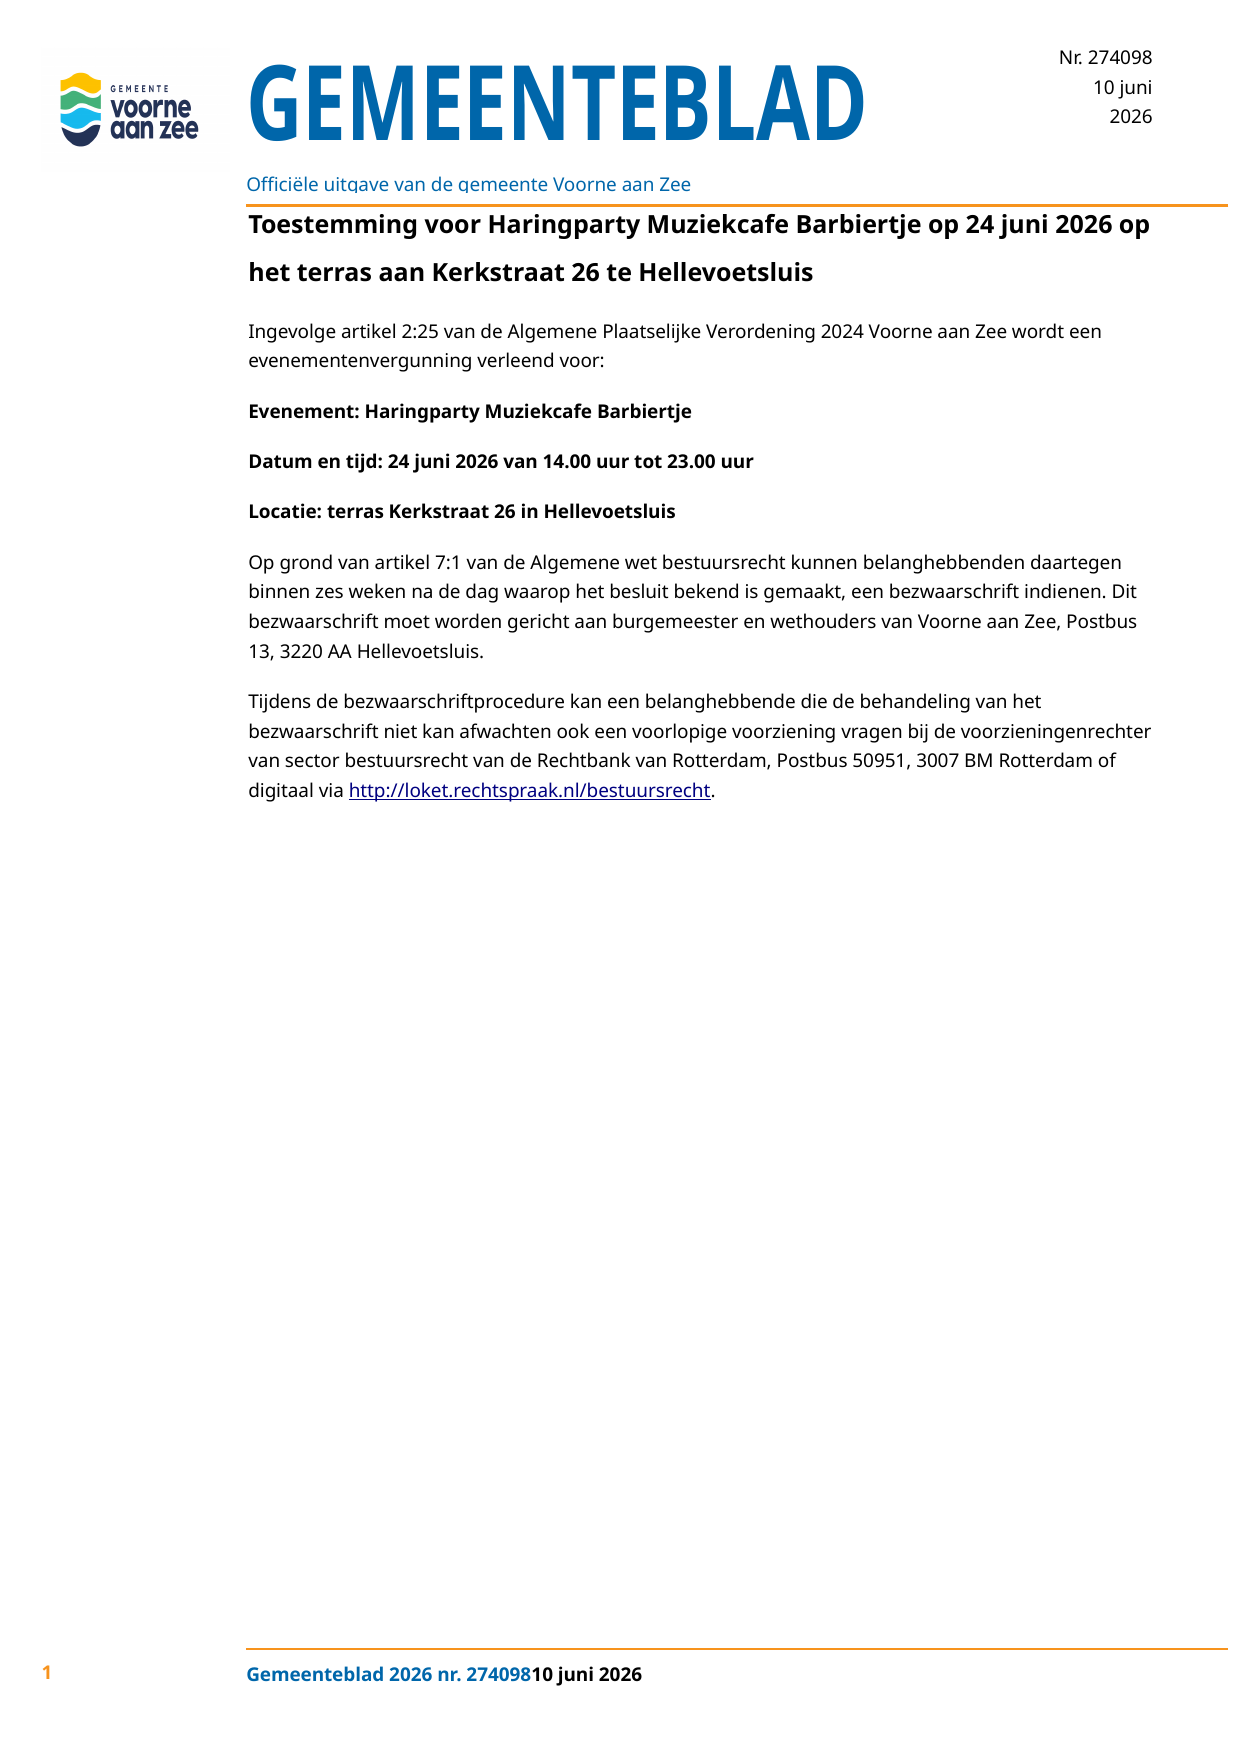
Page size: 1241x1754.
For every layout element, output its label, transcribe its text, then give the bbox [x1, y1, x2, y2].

text Op grond van artikel 7:1 van de Algemene wet bestuursrecht kunnen belanghebbenden daartegen binnen zes weken na de dag waarop het besluit bekend is gemaakt, een bezwaarschrift indienen. Dit bezwaarschrift moet worden gericht aan burgemeester en wethouders van Voorne aan Zee, Postbus 13, 3220 AA Hellevoetsluis. [248, 549, 1152, 664]
text Evenement: Haringparty Muziekcafe Barbiertje [248, 398, 1152, 424]
text Ingevolge artikel 2:25 van de Algemene Plaatselijke Verordening 2024 Voorne aan Zee wordt een evenementenvergunning verleend voor: [248, 318, 1152, 373]
text Toestemming voor Haringparty Muziekcafe Barbiertje op 24 juni 2026 op het terras aan Kerkstraat 26 te Hellevoetsluis [248, 207, 1152, 288]
text Tijdens de bezwaarschriftprocedure kan een belanghebbende die de behandeling van het bezwaarschrift niet kan afwachten ook een voorlopige voorziening vragen bij de voorzieningenrechter van sector bestuursrecht van de Rechtbank van Rotterdam, Postbus 50951, 3007 BM Rotterdam of digitaal via http://loket.rechtspraak.nl/bestuursrecht. [248, 688, 1152, 803]
text Datum en tijd: 24 juni 2026 van 14.00 uur tot 23.00 uur [248, 448, 1152, 474]
picture [41, 47, 231, 172]
text Locatie: terras Kerkstraat 26 in Hellevoetsluis [248, 499, 1152, 524]
